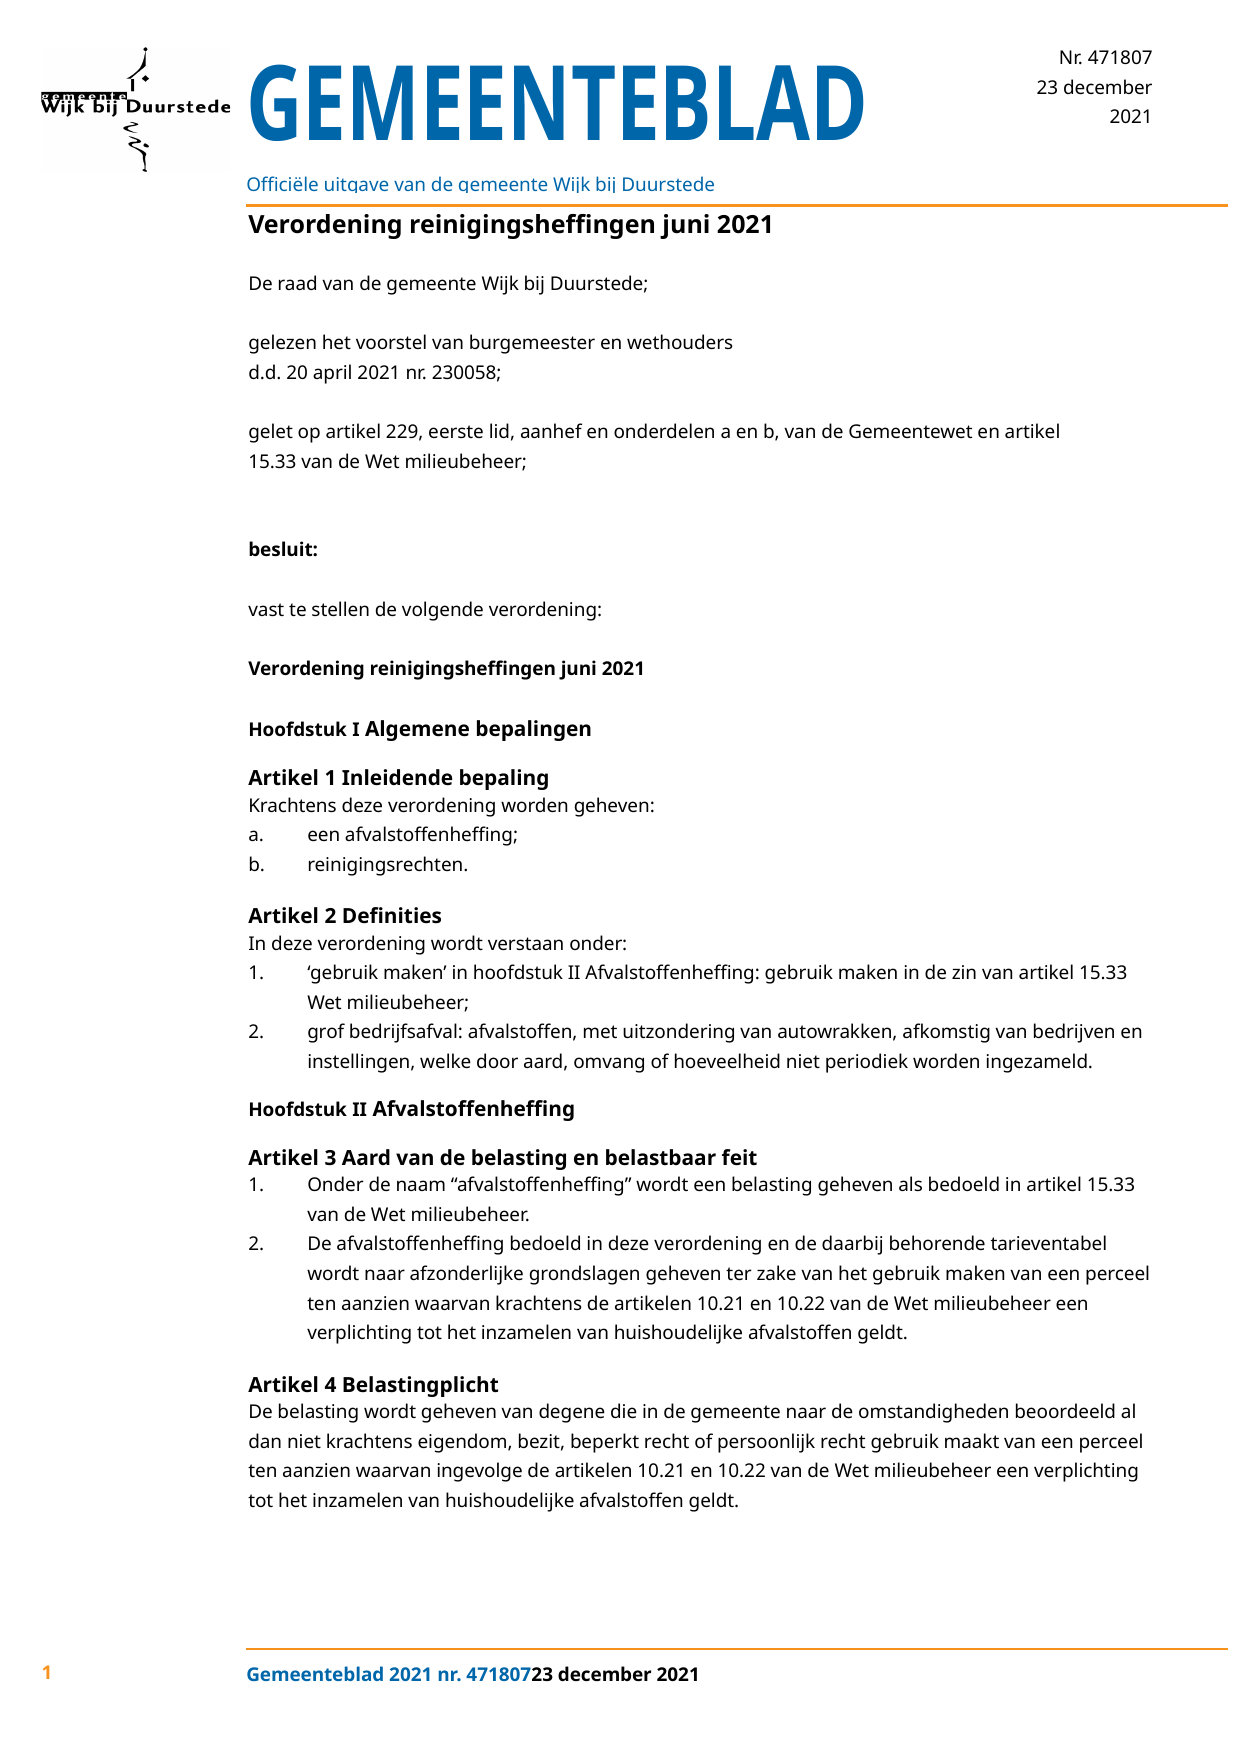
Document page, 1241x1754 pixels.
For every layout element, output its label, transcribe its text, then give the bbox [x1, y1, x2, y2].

text d.d. 20 april 2021 nr. 230058; [248, 359, 1152, 385]
text Krachtens deze verordening worden geheven: [248, 792, 1152, 817]
text Verordening reinigingsheffingen juni 2021 [248, 207, 1152, 241]
text Hoofdstuk II Afvalstoffenheffing [248, 1094, 1152, 1122]
list Onder de naam “afvalstoffenheffing” wordt een belasting geheven als bedoeld in artikel 15.33 van de Wet milieubeheer. [248, 1171, 1152, 1227]
picture [41, 47, 231, 172]
text Artikel 4 Belastingplicht [248, 1370, 1152, 1398]
text De belasting wordt geheven van degene die in de gemeente naar de omstandigheden beoordeeld al dan niet krachtens eigendom, bezit, beperkt recht of persoonlijk recht gebruik maakt van een perceel ten aanzien waarvan ingevolge de artikelen 10.21 en 10.22 van de Wet milieubeheer een verplichting tot het inzamelen van huishoudelijke afvalstoffen geldt. [248, 1398, 1152, 1513]
text vast te stellen de volgende verordening: [248, 596, 1152, 621]
list grof bedrijfsafval: afvalstoffen, met uitzondering van autowrakken, afkomstig van bedrijven en instellingen, welke door aard, omvang of hoeveelheid niet periodiek worden ingezameld. [248, 1018, 1152, 1074]
text Artikel 1 Inleidende bepaling [248, 763, 1152, 792]
list ‘gebruik maken’ in hoofdstuk II Afvalstoffenheffing: gebruik maken in de zin van artikel 15.33 Wet milieubeheer; [248, 959, 1152, 1015]
list reinigingsrechten. [248, 851, 1152, 877]
text gelet op artikel 229, eerste lid, aanhef en onderdelen a en b, van de Gemeentewet en artikel [248, 418, 1152, 444]
text 15.33 van de Wet milieubeheer; [248, 448, 1152, 473]
text In deze verordening wordt verstaan onder: [248, 930, 1152, 956]
text Hoofdstuk I Algemene bepalingen [248, 714, 1152, 742]
text De raad van de gemeente Wijk bij Duurstede; [248, 270, 1152, 296]
text Verordening reinigingsheffingen juni 2021 [248, 655, 1152, 681]
text gelezen het voorstel van burgemeester en wethouders [248, 329, 1152, 355]
text besluit: [248, 537, 1152, 562]
text Artikel 2 Definities [248, 901, 1152, 930]
list De afvalstoffenheffing bedoeld in deze verordening en de daarbij behorende tarieventabel wordt naar afzonderlijke grondslagen geheven ter zake van het gebruik maken van een perceel ten aanzien waarvan krachtens de artikelen 10.21 en 10.22 van de Wet milieubeheer een verplichting tot het inzamelen van huishoudelijke afvalstoffen geldt. [248, 1231, 1152, 1345]
text Artikel 3 Aard van de belasting en belastbaar feit [248, 1143, 1152, 1171]
list een afvalstoffenheffing; [248, 821, 1152, 847]
